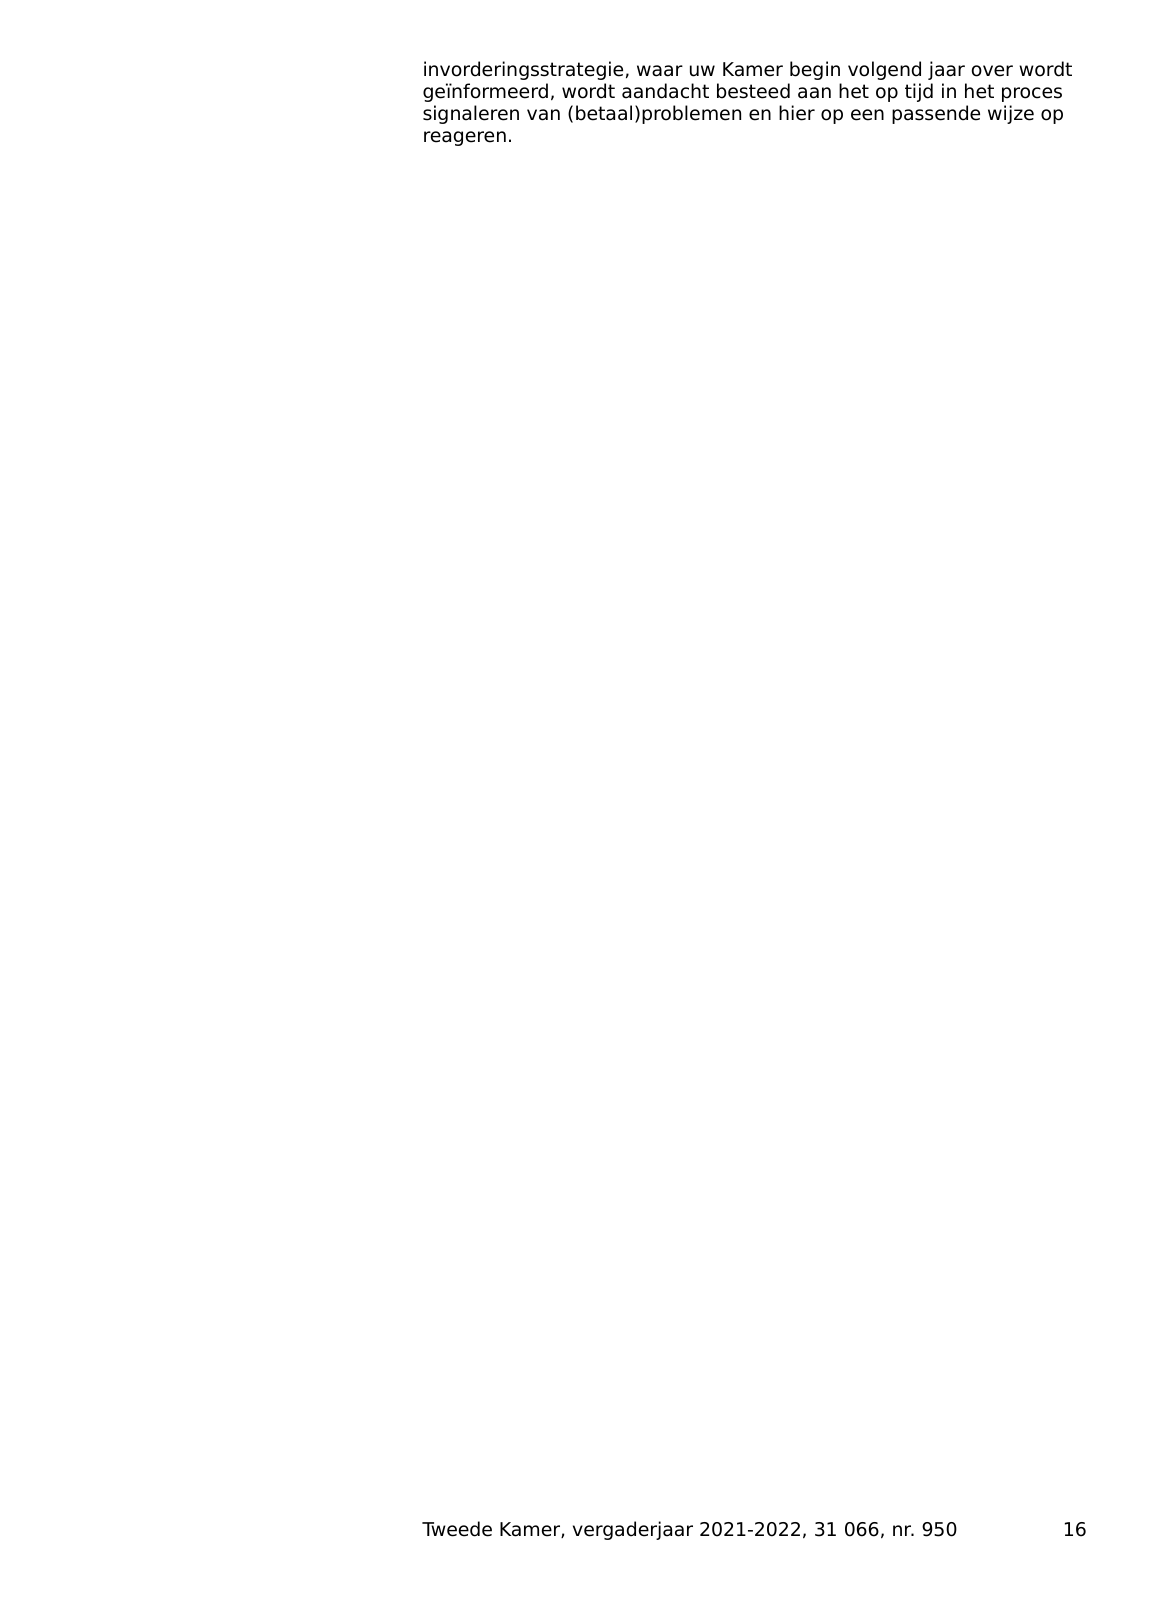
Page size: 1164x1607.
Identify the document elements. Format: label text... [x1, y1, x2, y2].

text invorderingsstrategie, waar uw Kamer begin volgend jaar over wordt geïnformeerd, wordt aandacht besteed aan het op tijd in het proces signaleren van (betaal)problemen en hier op een passende wijze op reageren. [422, 59, 1087, 147]
